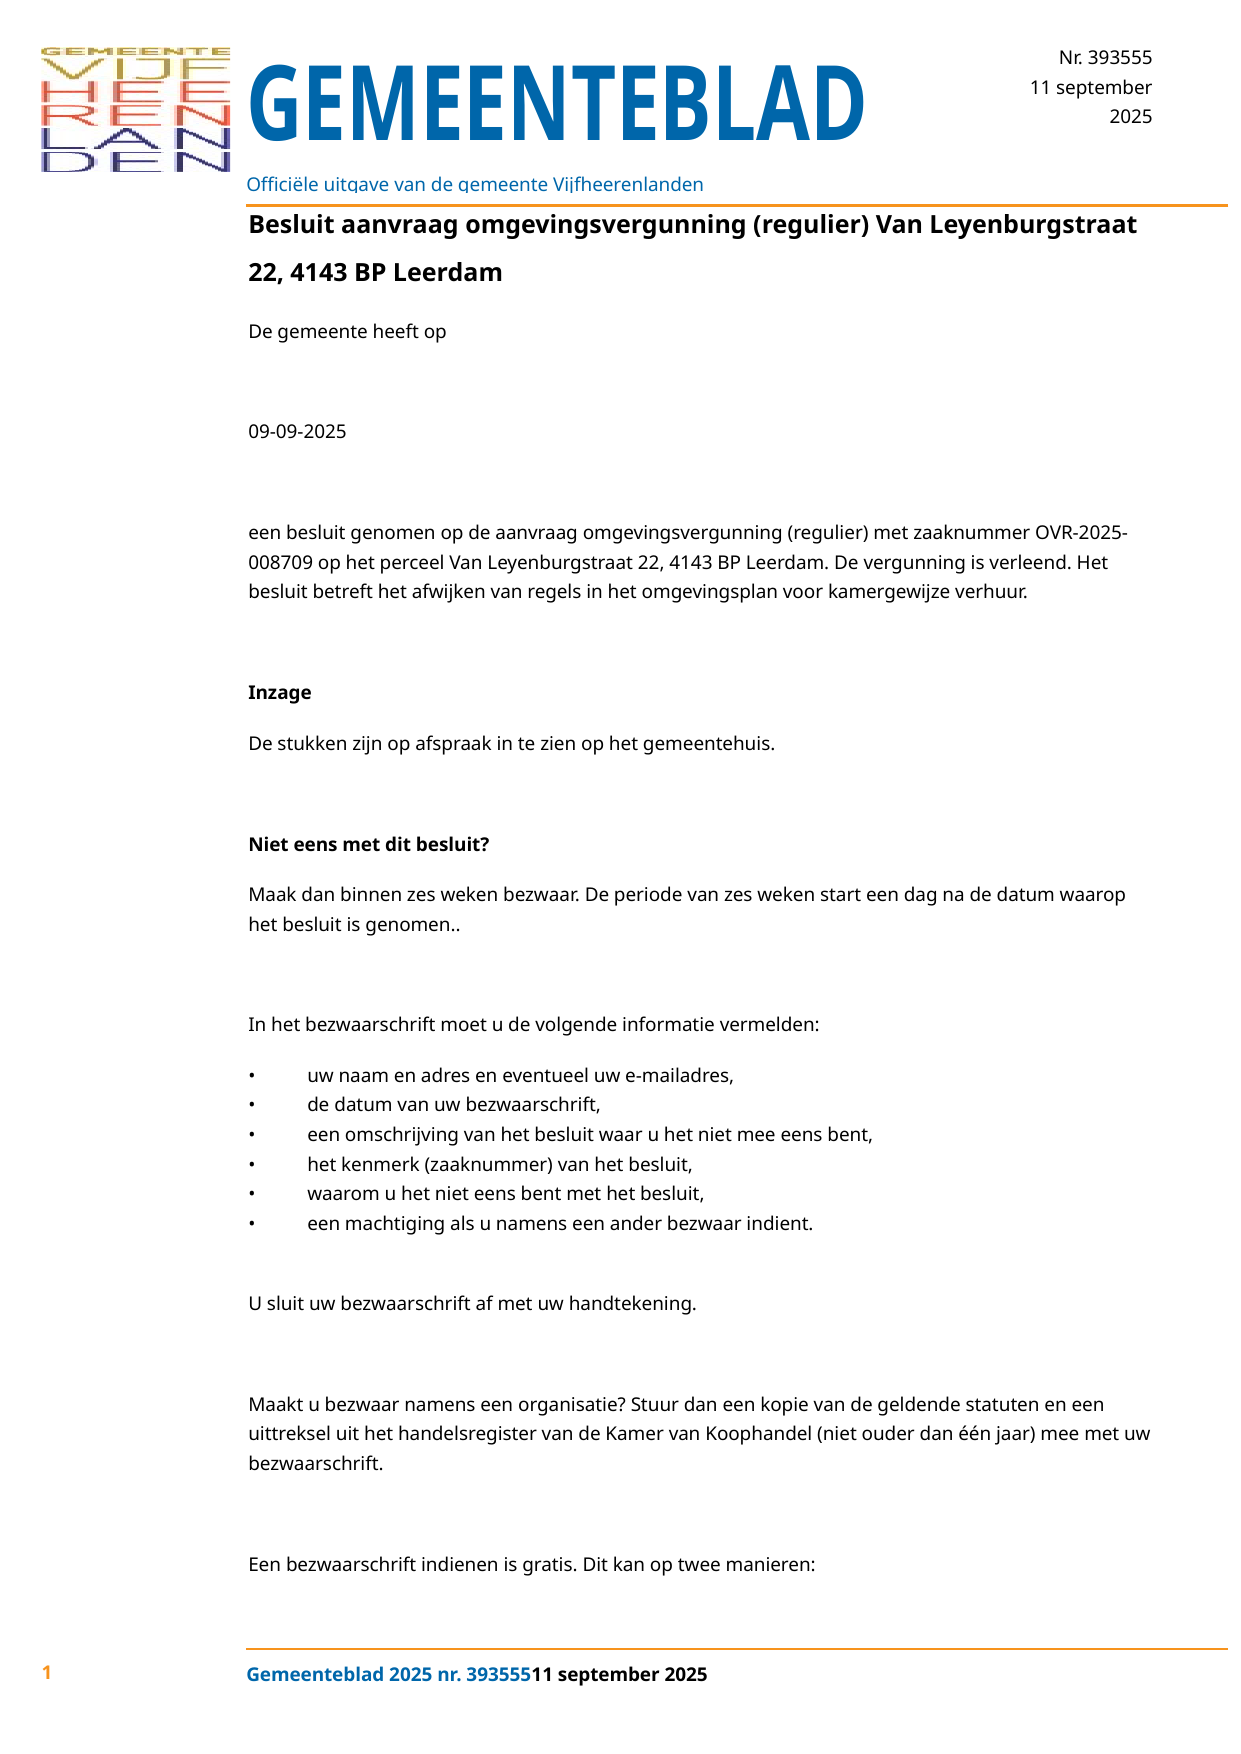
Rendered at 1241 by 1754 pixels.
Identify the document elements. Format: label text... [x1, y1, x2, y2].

picture [41, 47, 231, 172]
list uw naam en adres en eventueel uw e-mailadres, [248, 1062, 1152, 1088]
list waarom u het niet eens bent met het besluit, [248, 1180, 1152, 1206]
list het kenmerk (zaaknummer) van het besluit, [248, 1151, 1152, 1177]
text 09-09-2025 [248, 419, 1152, 444]
list een machtiging als u namens een ander bezwaar indient. [248, 1210, 1152, 1236]
text Inzage [248, 679, 1152, 705]
text Niet eens met dit besluit? [248, 831, 1152, 857]
text een besluit genomen op de aanvraag omgevingsvergunning (regulier) met zaaknummer OVR-2025-008709 op het perceel Van Leyenburgstraat 22, 4143 BP Leerdam. De vergunning is verleend. Het besluit betreft het afwijken van regels in het omgevingsplan voor kamergewijze verhuur. [248, 519, 1152, 604]
text Een bezwaarschrift indienen is gratis. Dit kan op twee manieren: [248, 1551, 1152, 1577]
text De gemeente heeft op [248, 318, 1152, 344]
text Maakt u bezwaar namens een organisatie? Stuur dan een kopie van de geldende statuten en een uittreksel uit het handelsregister van de Kamer van Koophandel (niet ouder dan één jaar) mee met uw bezwaarschrift. [248, 1391, 1152, 1476]
text U sluit uw bezwaarschrift af met uw handtekening. [248, 1290, 1152, 1316]
text De stukken zijn op afspraak in te zien op het gemeentehuis. [248, 730, 1152, 756]
text Maak dan binnen zes weken bezwaar. De periode van zes weken start een dag na de datum waarop het besluit is genomen.. [248, 881, 1152, 937]
text In het bezwaarschrift moet u de volgende informatie vermelden: [248, 1012, 1152, 1037]
text Besluit aanvraag omgevingsvergunning (regulier) Van Leyenburgstraat 22, 4143 BP Leerdam [248, 207, 1152, 288]
list de datum van uw bezwaarschrift, [248, 1092, 1152, 1117]
list een omschrijving van het besluit waar u het niet mee eens bent, [248, 1121, 1152, 1147]
